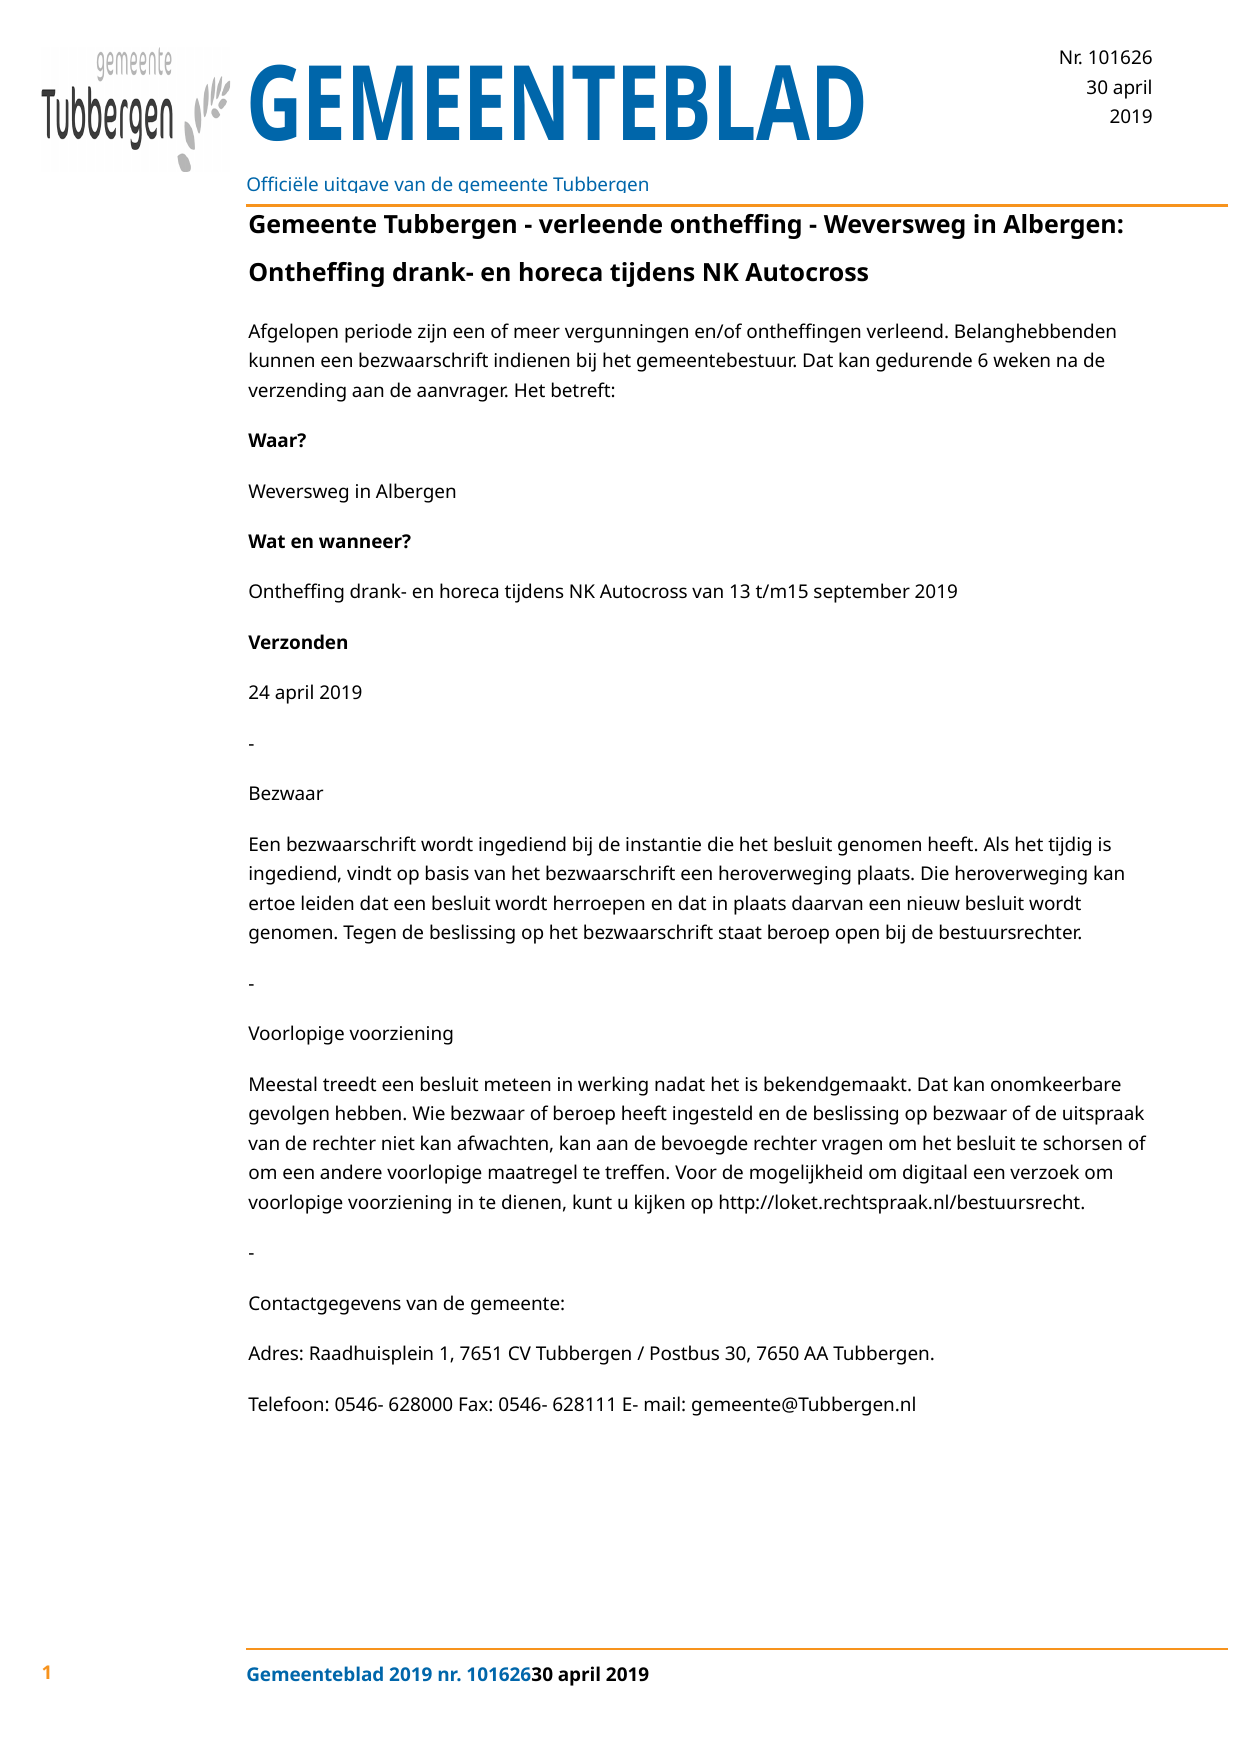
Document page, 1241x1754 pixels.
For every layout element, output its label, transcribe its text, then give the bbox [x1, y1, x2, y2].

text Een bezwaarschrift wordt ingediend bij de instantie die het besluit genomen heeft. Als het tijdig is ingediend, vindt op basis van het bezwaarschrift een heroverweging plaats. Die heroverweging kan ertoe leiden dat een besluit wordt herroepen en dat in plaats daarvan een nieuw besluit wordt genomen. Tegen de beslissing op het bezwaarschrift staat beroep open bij de bestuursrechter. [248, 831, 1152, 945]
text Adres: Raadhuisplein 1, 7651 CV Tubbergen / Postbus 30, 7650 AA Tubbergen. [248, 1340, 1152, 1366]
text Weversweg in Albergen [248, 478, 1152, 504]
picture [41, 47, 231, 172]
text - [248, 730, 1152, 756]
text - [248, 970, 1152, 996]
text Waar? [248, 427, 1152, 453]
text 24 april 2019 [248, 679, 1152, 705]
text Meestal treedt een besluit meteen in werking nadat het is bekendgemaakt. Dat kan onomkeerbare gevolgen hebben. Wie bezwaar of beroep heeft ingesteld en de beslissing op bezwaar of de uitspraak van de rechter niet kan afwachten, kan aan de bevoegde rechter vragen om het besluit te schorsen of om een andere voorlopige maatregel te treffen. Voor de mogelijkheid om digitaal een verzoek om voorlopige voorziening in te dienen, kunt u kijken op http://loket.rechtspraak.nl/bestuursrecht. [248, 1071, 1152, 1215]
text Contactgegevens van de gemeente: [248, 1290, 1152, 1316]
text Telefoon: 0546- 628000 Fax: 0546- 628111 E- mail: gemeente@Tubbergen.nl [248, 1391, 1152, 1417]
text Voorlopige voorziening [248, 1020, 1152, 1046]
text Gemeente Tubbergen - verleende ontheffing - Weversweg in Albergen: Ontheffing drank- en horeca tijdens NK Autocross [248, 207, 1152, 288]
text Wat en wanneer? [248, 528, 1152, 554]
text Afgelopen periode zijn een of meer vergunningen en/of ontheffingen verleend. Belanghebbenden kunnen een bezwaarschrift indienen bij het gemeentebestuur. Dat kan gedurende 6 weken na de verzending aan de aanvrager. Het betreft: [248, 318, 1152, 403]
text - [248, 1239, 1152, 1265]
text Ontheffing drank- en horeca tijdens NK Autocross van 13 t/m15 september 2019 [248, 579, 1152, 604]
text Bezwaar [248, 780, 1152, 806]
text Verzonden [248, 629, 1152, 655]
